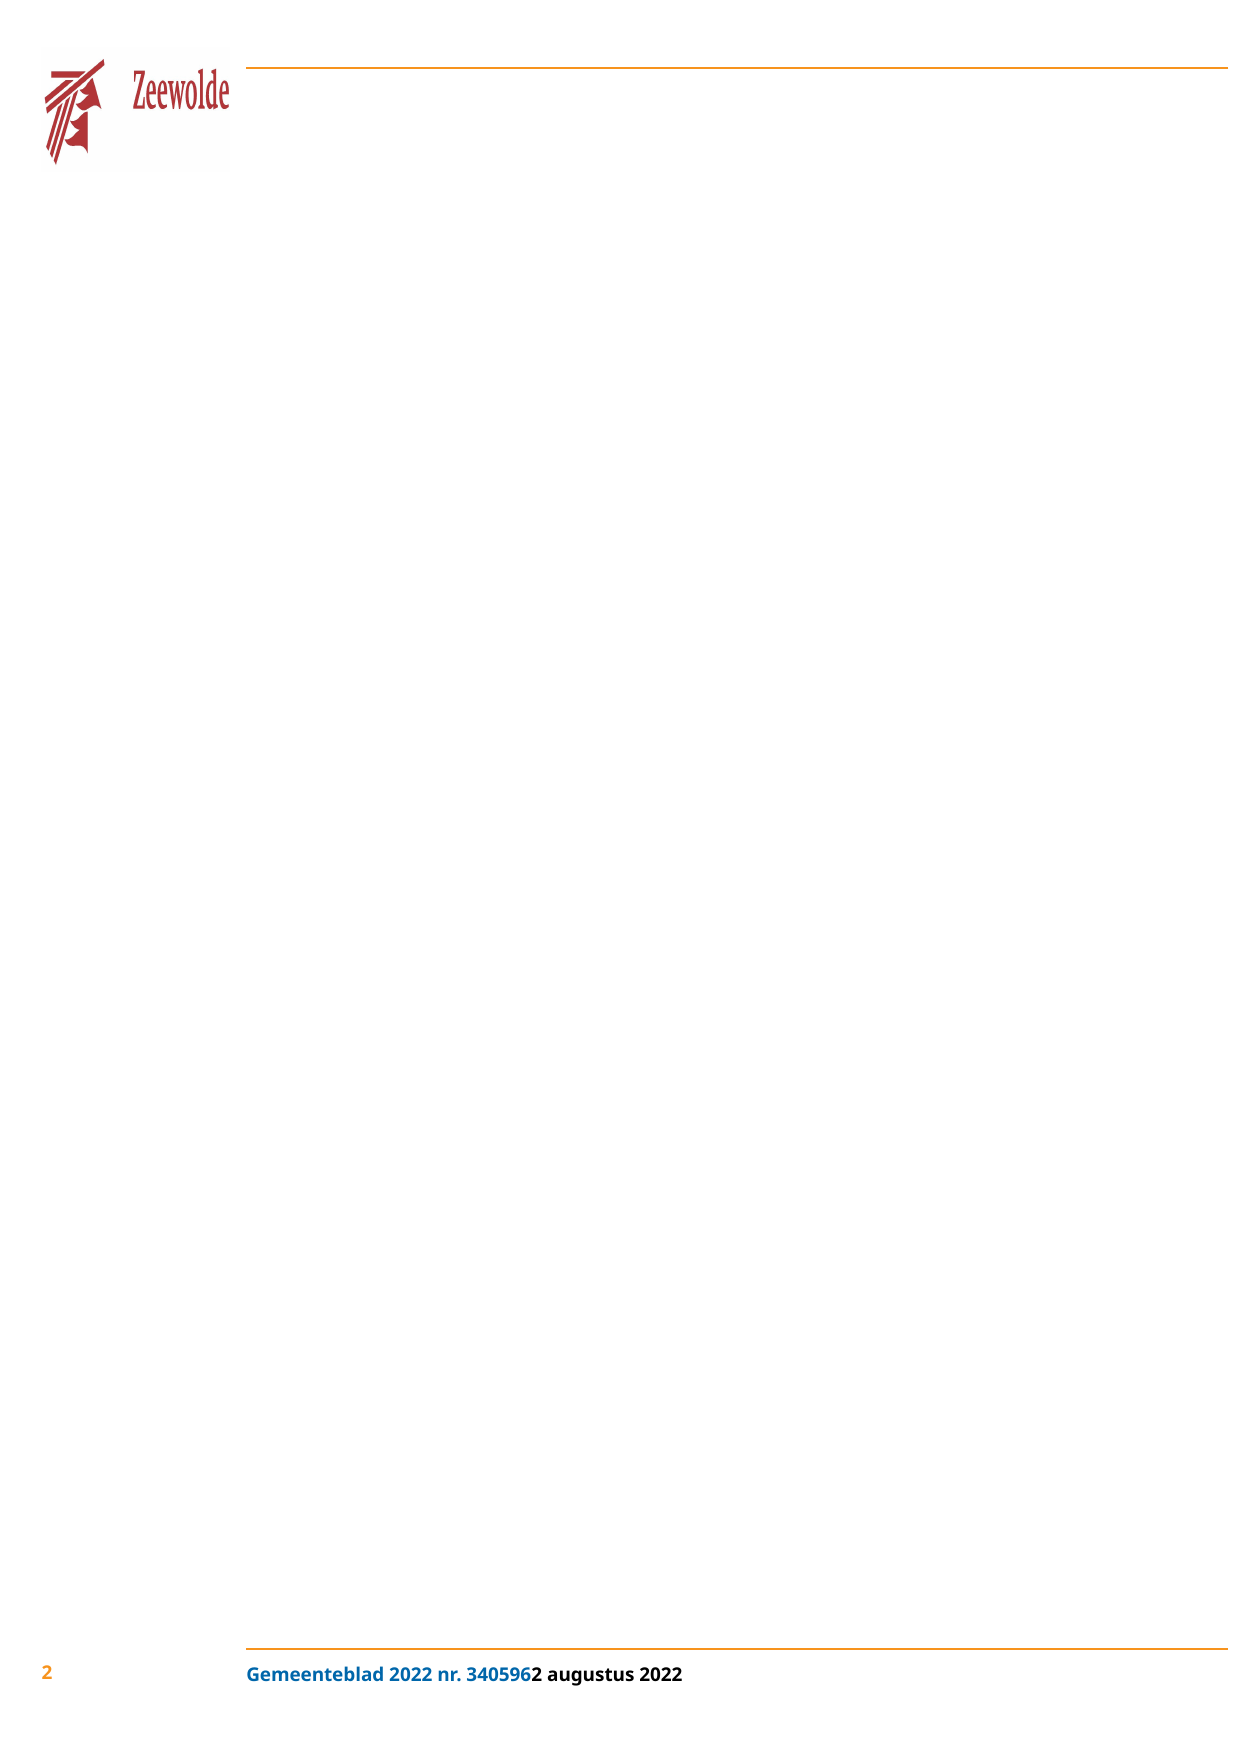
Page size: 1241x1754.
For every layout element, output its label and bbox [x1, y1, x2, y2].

picture [41, 47, 231, 172]
